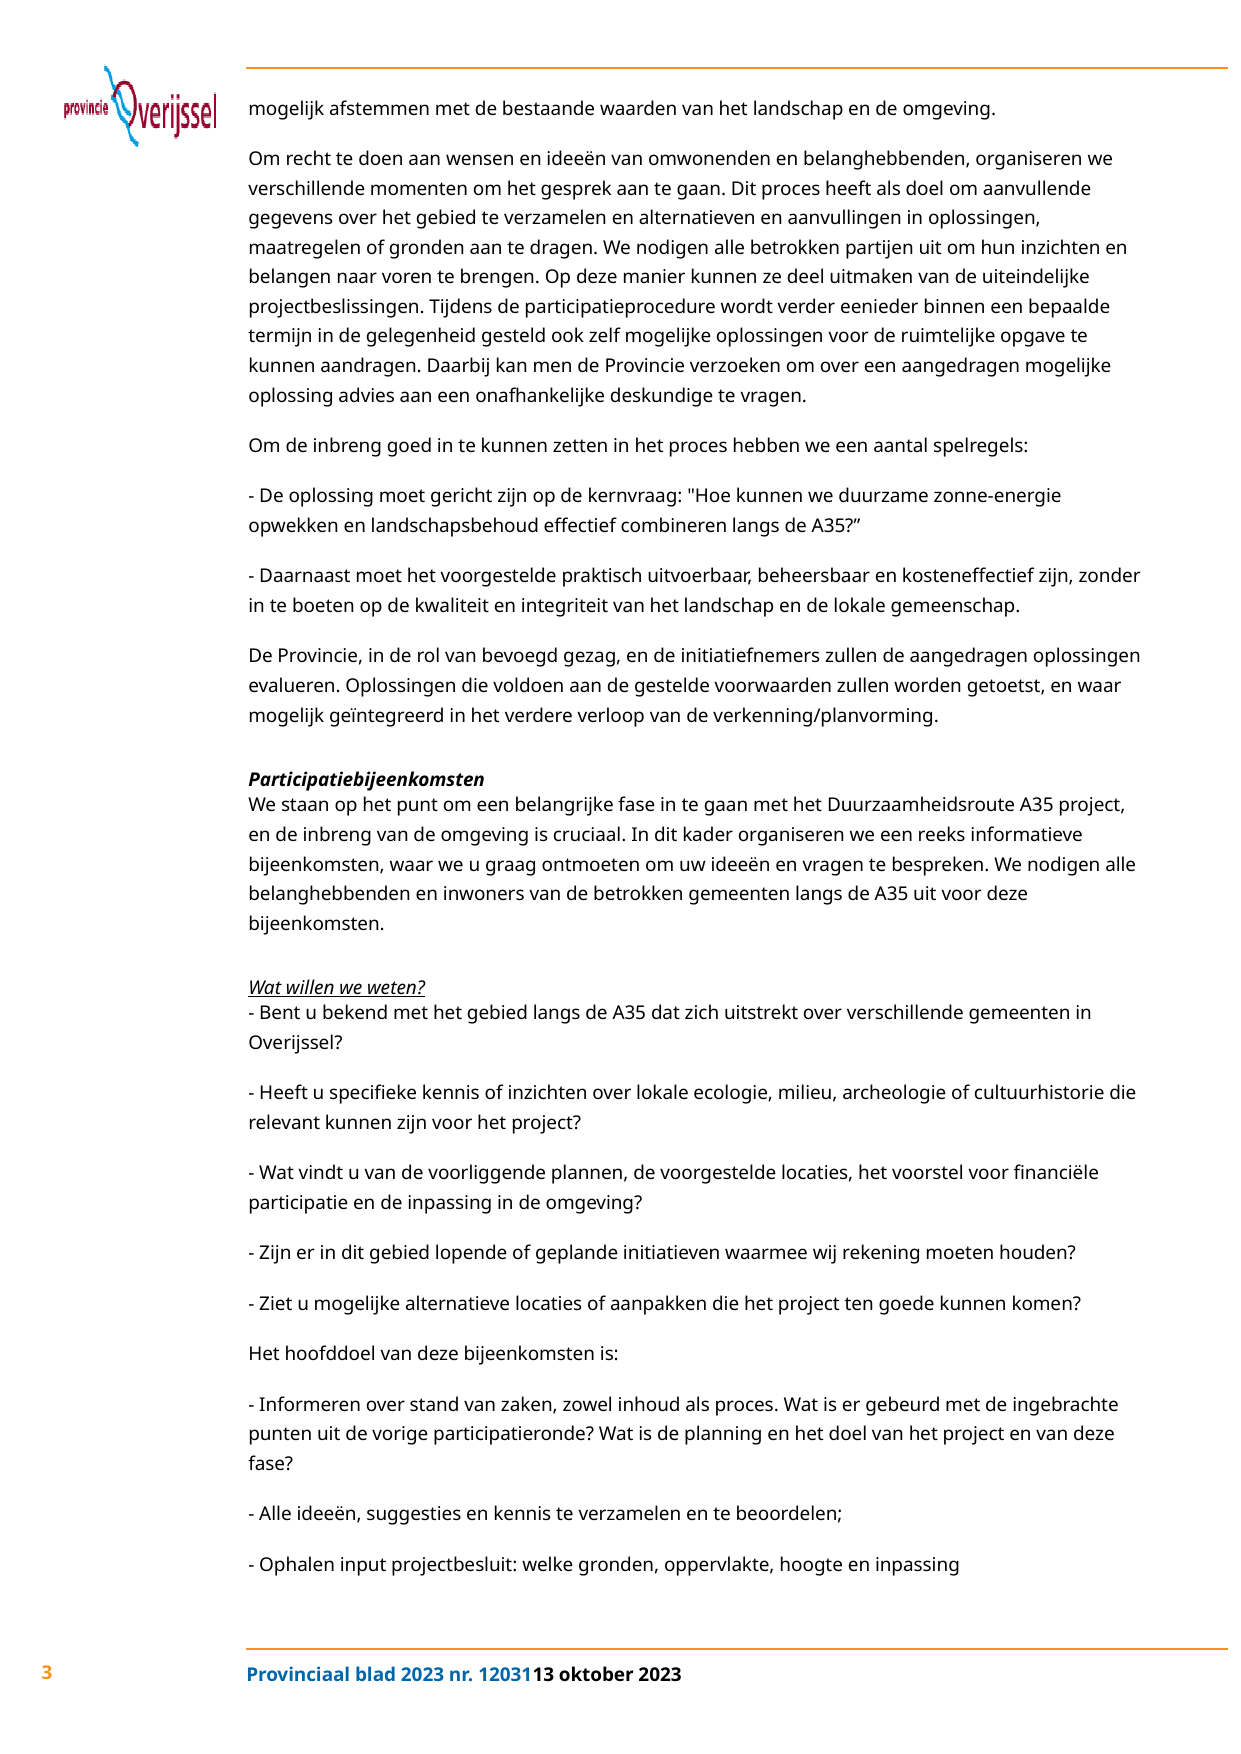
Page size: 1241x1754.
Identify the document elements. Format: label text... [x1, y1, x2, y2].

text De Provincie, in de rol van bevoegd gezag, en de initiatiefnemers zullen de aangedragen oplossingen evalueren. Oplossingen die voldoen aan de gestelde voorwaarden zullen worden getoetst, en waar mogelijk geïntegreerd in het verdere verloop van de verkenning/planvorming. [248, 643, 1152, 728]
text - Wat vindt u van de voorliggende plannen, de voorgestelde locaties, het voorstel voor financiële participatie en de inpassing in de omgeving? [248, 1159, 1152, 1215]
picture [41, 47, 231, 172]
text mogelijk afstemmen met de bestaande waarden van het landschap en de omgeving. [248, 95, 1152, 121]
text - Bent u bekend met het gebied langs de A35 dat zich uitstrekt over verschillende gemeenten in Overijssel? [248, 999, 1152, 1055]
text - Heeft u specifieke kennis of inzichten over lokale ecologie, milieu, archeologie of cultuurhistorie die relevant kunnen zijn voor het project? [248, 1079, 1152, 1135]
text - Ophalen input projectbesluit: welke gronden, oppervlakte, hoogte en inpassing [248, 1551, 1152, 1577]
text Wat willen we weten? [248, 974, 1152, 999]
text We staan op het punt om een belangrijke fase in te gaan met het Duurzaamheidsroute A35 project, en de inbreng van de omgeving is cruciaal. In dit kader organiseren we een reeks informatieve bijeenkomsten, waar we u graag ontmoeten om uw ideeën en vragen te bespreken. We nodigen alle belanghebbenden en inwoners van de betrokken gemeenten langs de A35 uit voor deze bijeenkomsten. [248, 792, 1152, 936]
text Participatiebijeenkomsten [248, 766, 1152, 792]
text Om recht te doen aan wensen en ideeën van omwonenden en belanghebbenden, organiseren we verschillende momenten om het gesprek aan te gaan. Dit proces heeft als doel om aanvullende gegevens over het gebied te verzamelen en alternatieven en aanvullingen in oplossingen, maatregelen of gronden aan te dragen. We nodigen alle betrokken partijen uit om hun inzichten en belangen naar voren te brengen. Op deze manier kunnen ze deel uitmaken van de uiteindelijke projectbeslissingen. Tijdens de participatieprocedure wordt verder eenieder binnen een bepaalde termijn in de gelegenheid gesteld ook zelf mogelijke oplossingen voor de ruimtelijke opgave te kunnen aandragen. Daarbij kan men de Provincie verzoeken om over een aangedragen mogelijke oplossing advies aan een onafhankelijke deskundige te vragen. [248, 145, 1152, 408]
text - Daarnaast moet het voorgestelde praktisch uitvoerbaar, beheersbaar en kosteneffectief zijn, zonder in te boeten op de kwaliteit en integriteit van het landschap en de lokale gemeenschap. [248, 563, 1152, 618]
text - Informeren over stand van zaken, zowel inhoud als proces. Wat is er gebeurd met de ingebrachte punten uit de vorige participatieronde? Wat is de planning en het doel van het project en van deze fase? [248, 1391, 1152, 1476]
text - Alle ideeën, suggesties en kennis te verzamelen en te beoordelen; [248, 1500, 1152, 1526]
text - Zijn er in dit gebied lopende of geplande initiatieven waarmee wij rekening moeten houden? [248, 1239, 1152, 1265]
text - Ziet u mogelijke alternatieve locaties of aanpakken die het project ten goede kunnen komen? [248, 1290, 1152, 1316]
text Het hoofddoel van deze bijeenkomsten is: [248, 1340, 1152, 1366]
text Om de inbreng goed in te kunnen zetten in het proces hebben we een aantal spelregels: [248, 432, 1152, 458]
text - De oplossing moet gericht zijn op de kernvraag: "Hoe kunnen we duurzame zonne-energie opwekken en landschapsbehoud effectief combineren langs de A35?” [248, 483, 1152, 538]
